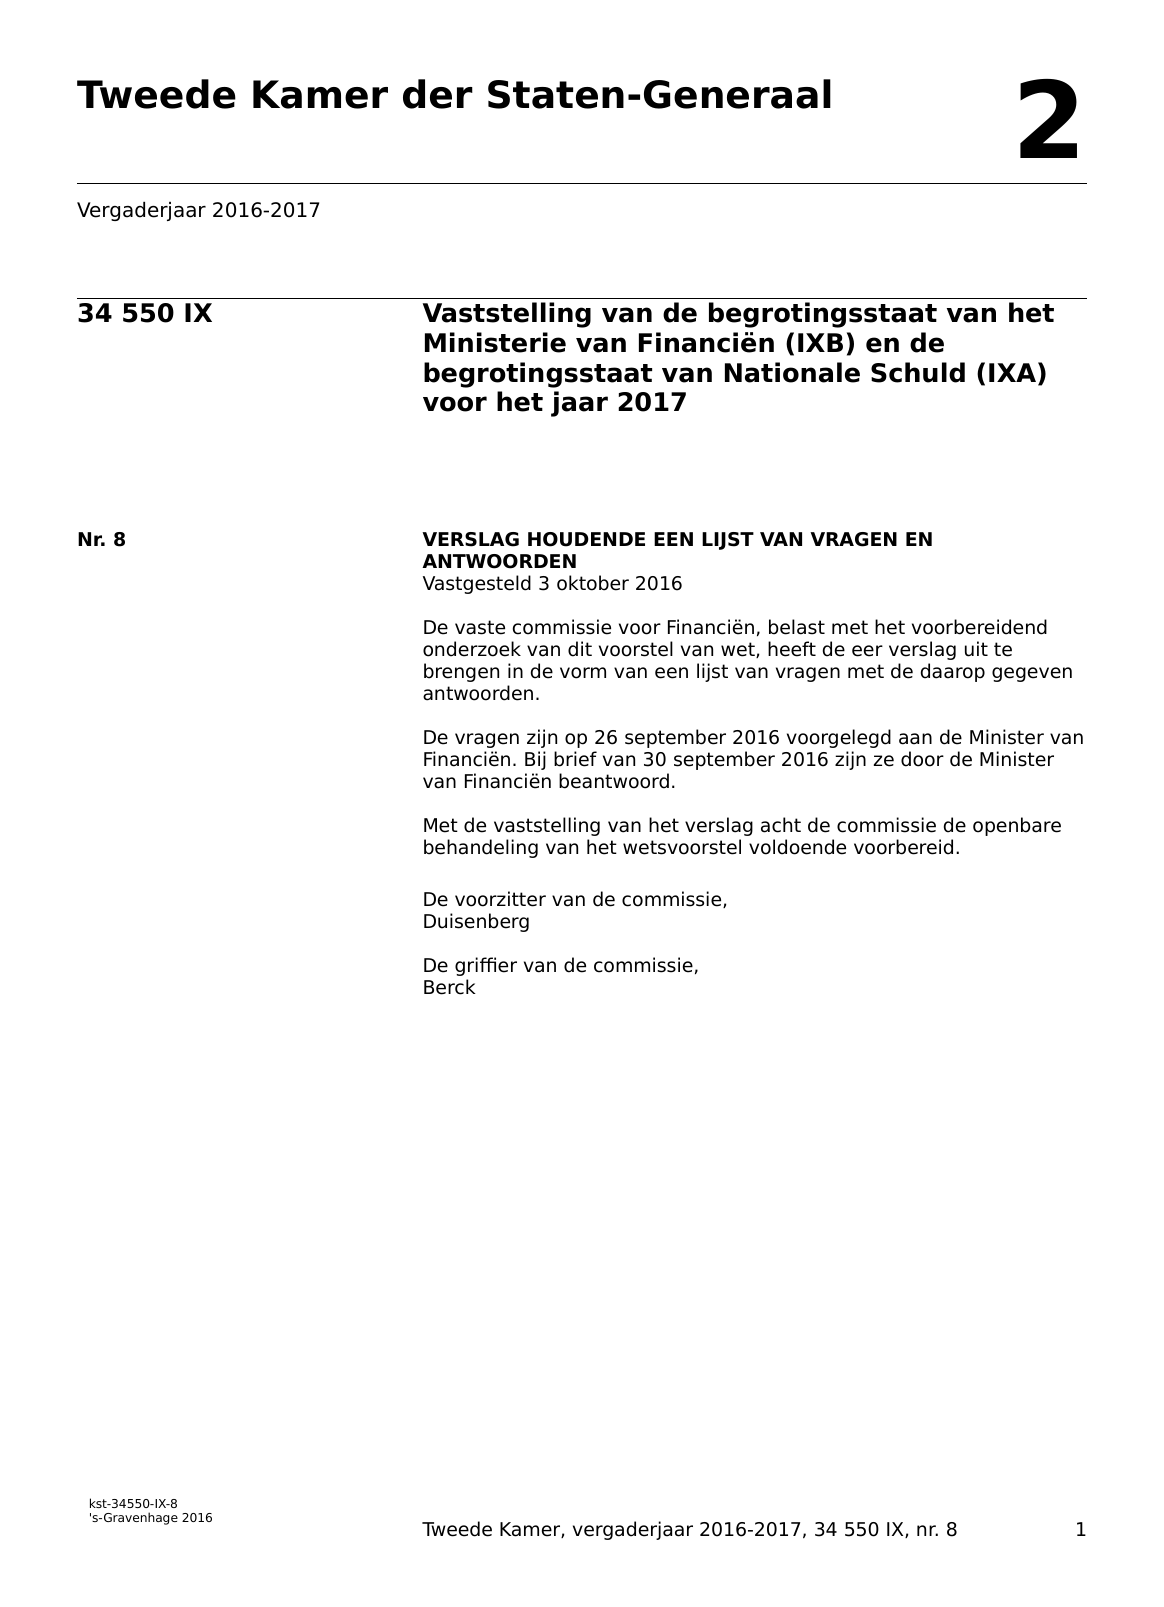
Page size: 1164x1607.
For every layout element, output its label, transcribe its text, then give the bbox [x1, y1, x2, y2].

text Vastgesteld 3 oktober 2016 [422, 573, 1087, 595]
text De vragen zijn op 26 september 2016 voorgelegd aan de Minister van Financiën. Bij brief van 30 september 2016 zijn ze door de Minister van Financiën beantwoord. [422, 727, 1087, 793]
subtitle 34 550 IX Vaststelling van de begrotingsstaat van het Ministerie van Financiën (IXB) en de begrotingsstaat van Nationale Schuld (IXA) voor het jaar 2017 [77, 299, 1087, 418]
text kst-34550-IX-8 [88, 1497, 323, 1511]
text 's-Gravenhage 2016 [88, 1511, 323, 1525]
subtitle Nr. 8 VERSLAG HOUDENDE EEN LIJST VAN VRAGEN EN ANTWOORDEN [77, 529, 1087, 573]
table_header Tweede Kamer der Staten-Generaal [77, 59, 886, 183]
text De vaste commissie voor Financiën, belast met het voorbereidend onderzoek van dit voorstel van wet, heeft de eer verslag uit te brengen in de vorm van een lijst van vragen met de daarop gegeven antwoorden. [422, 617, 1087, 705]
text De griffier van de commissie, Berck [422, 955, 1087, 999]
table_cell Vergaderjaar 2016-2017 [77, 184, 1087, 298]
text De voorzitter van de commissie, Duisenberg [422, 889, 1087, 933]
text Met de vaststelling van het verslag acht de commissie de openbare behandeling van het wetsvoorstel voldoende voorbereid. [422, 815, 1087, 859]
table_header 2 [886, 59, 1087, 183]
